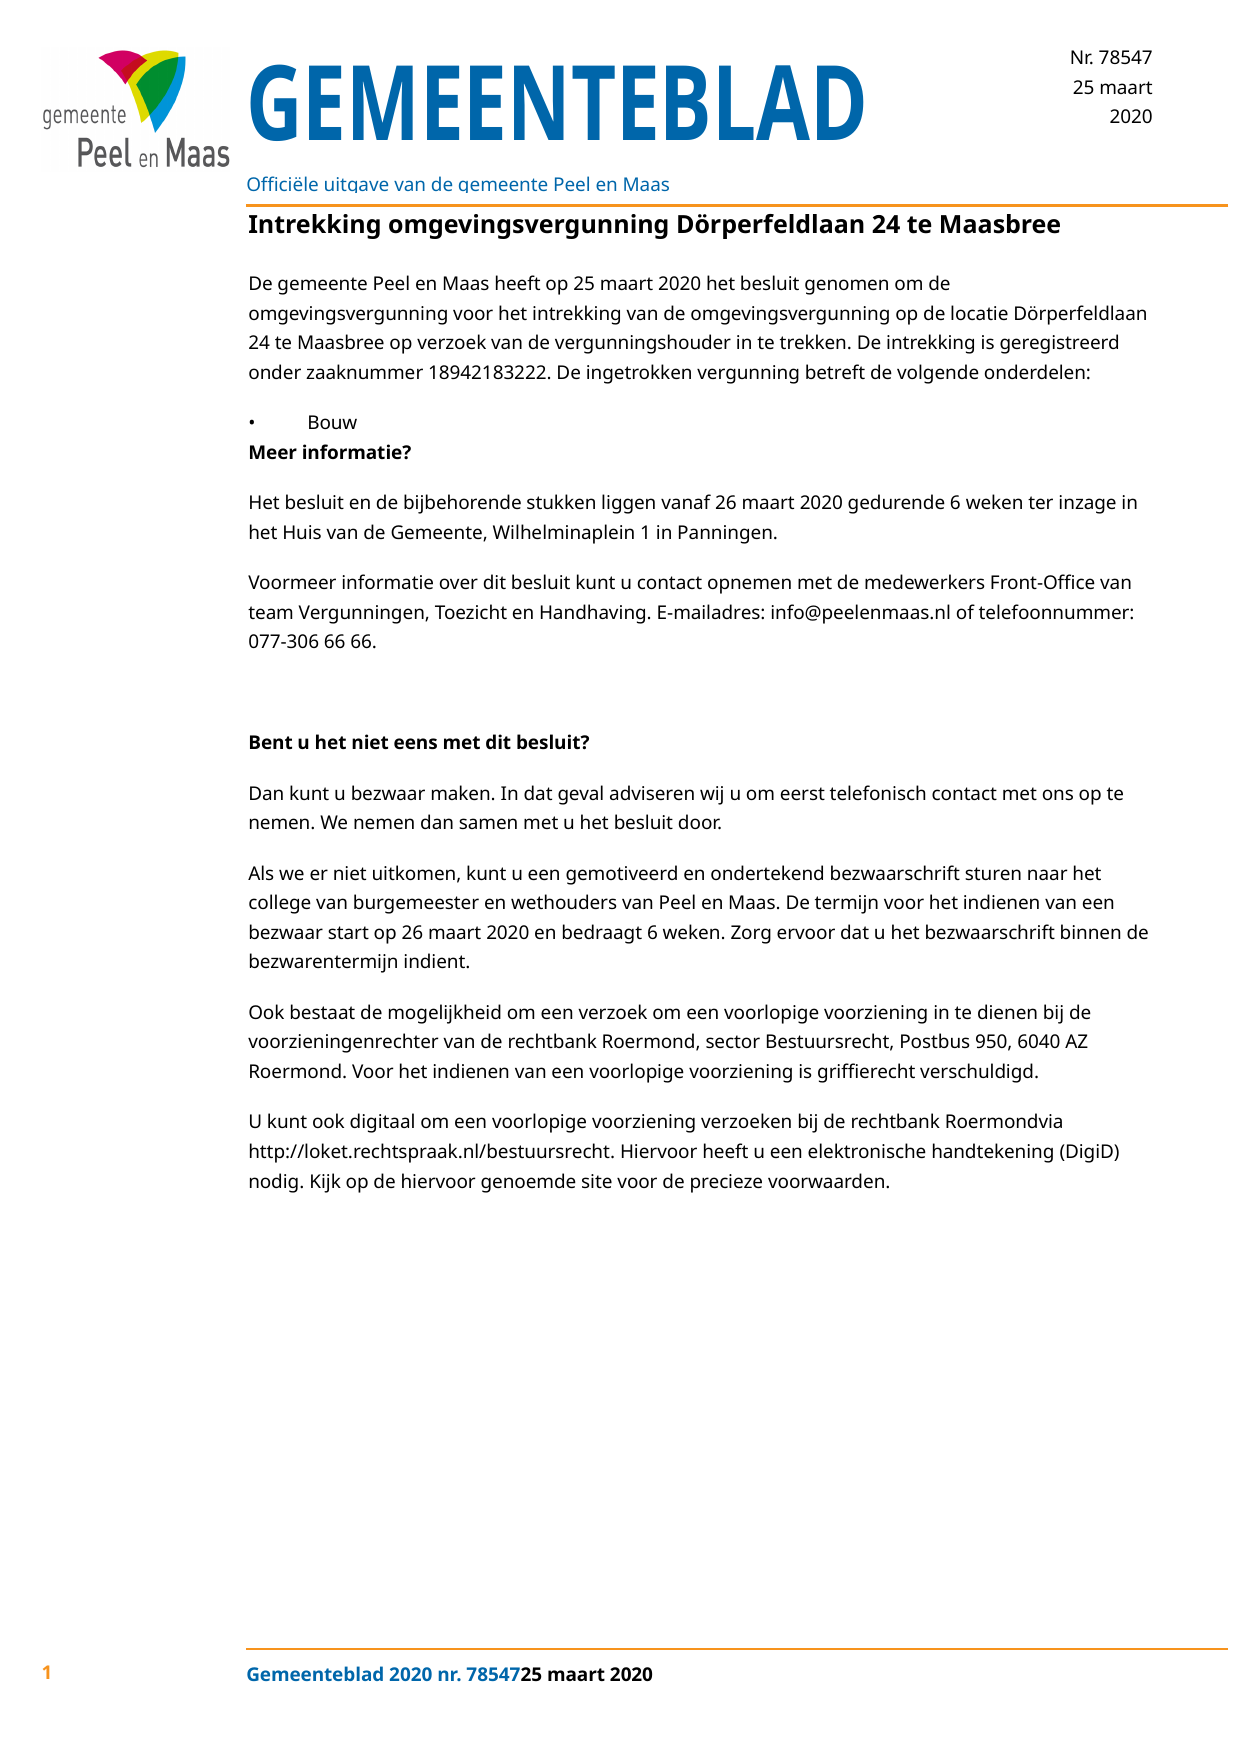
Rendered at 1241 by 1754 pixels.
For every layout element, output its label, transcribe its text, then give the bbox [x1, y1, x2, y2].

picture [41, 47, 231, 172]
text Meer informatie? [248, 439, 1152, 465]
list Bouw [248, 409, 1152, 435]
text Als we er niet uitkomen, kunt u een gemotiveerd en ondertekend bezwaarschrift sturen naar het college van burgemeester en wethouders van Peel en Maas. De termijn voor het indienen van een bezwaar start op 26 maart 2020 en bedraagt 6 weken. Zorg ervoor dat u het bezwaarschrift binnen de bezwarentermijn indient. [248, 860, 1152, 974]
text Intrekking omgevingsvergunning Dörperfeldlaan 24 te Maasbree [248, 207, 1152, 241]
text Het besluit en de bijbehorende stukken liggen vanaf 26 maart 2020 gedurende 6 weken ter inzage in het Huis van de Gemeente, Wilhelminaplein 1 in Panningen. [248, 489, 1152, 545]
text Dan kunt u bezwaar maken. In dat geval adviseren wij u om eerst telefonisch contact met ons op te nemen. We nemen dan samen met u het besluit door. [248, 780, 1152, 835]
text U kunt ook digitaal om een voorlopige voorziening verzoeken bij de rechtbank Roermondvia http://loket.rechtspraak.nl/bestuursrecht. Hiervoor heeft u een elektronische handtekening (DigiD) nodig. Kijk op de hiervoor genoemde site voor de precieze voorwaarden. [248, 1109, 1152, 1193]
text Voormeer informatie over dit besluit kunt u contact opnemen met de medewerkers Front-Office van team Vergunningen, Toezicht en Handhaving. E-mailadres: info@peelenmaas.nl of telefoonnummer: 077-306 66 66. [248, 569, 1152, 654]
text Ook bestaat de mogelijkheid om een verzoek om een voorlopige voorziening in te dienen bij de voorzieningenrechter van de rechtbank Roermond, sector Bestuursrecht, Postbus 950, 6040 AZ Roermond. Voor het indienen van een voorlopige voorziening is griffierecht verschuldigd. [248, 999, 1152, 1084]
text De gemeente Peel en Maas heeft op 25 maart 2020 het besluit genomen om de omgevingsvergunning voor het intrekking van de omgevingsvergunning op de locatie Dörperfeldlaan 24 te Maasbree op verzoek van de vergunningshouder in te trekken. De intrekking is geregistreerd onder zaaknummer 18942183222. De ingetrokken vergunning betreft de volgende onderdelen: [248, 270, 1152, 385]
text Bent u het niet eens met dit besluit? [248, 729, 1152, 755]
